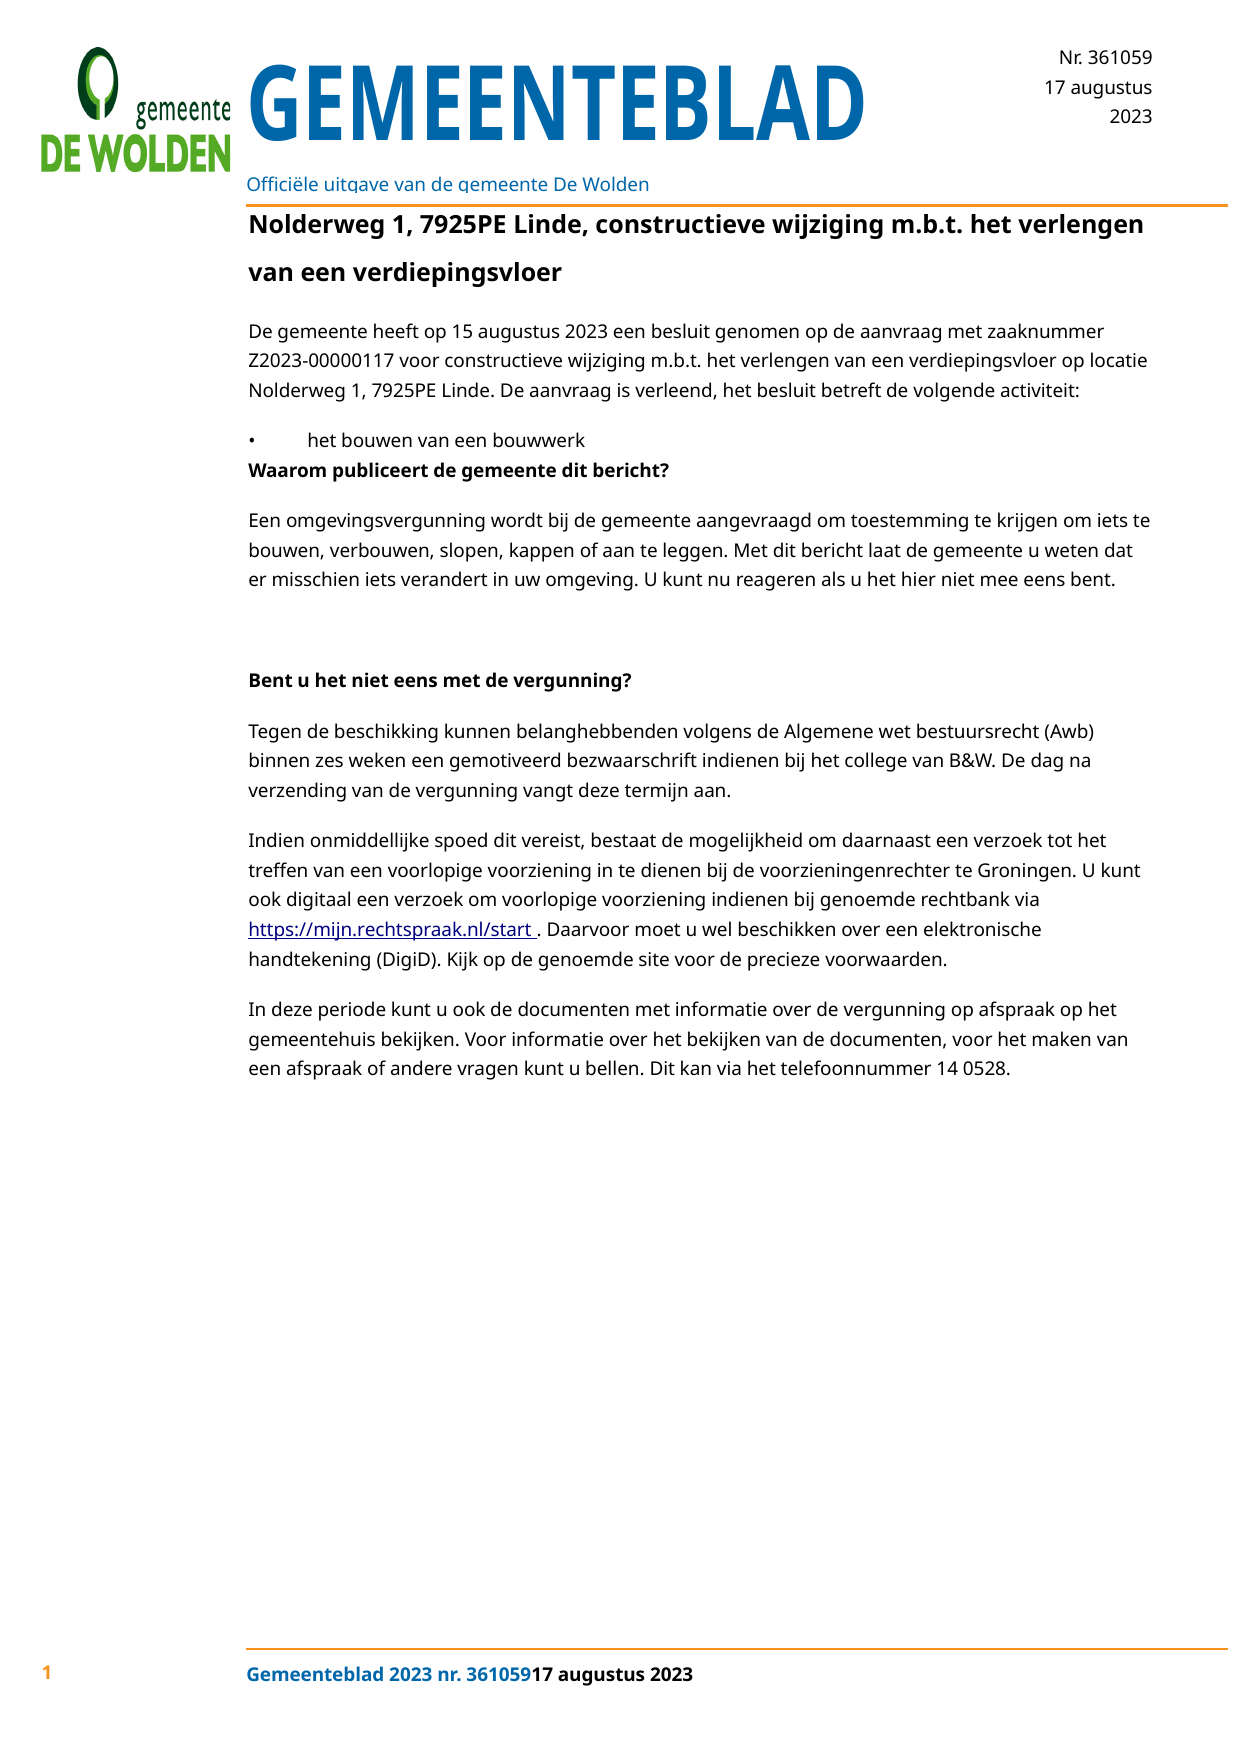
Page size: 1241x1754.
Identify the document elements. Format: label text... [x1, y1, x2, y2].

picture [41, 47, 231, 172]
text Een omgevingsvergunning wordt bij de gemeente aangevraagd om toestemming te krijgen om iets te bouwen, verbouwen, slopen, kappen of aan te leggen. Met dit bericht laat de gemeente u weten dat er misschien iets verandert in uw omgeving. U kunt nu reageren als u het hier niet mee eens bent. [248, 507, 1152, 592]
text Indien onmiddellijke spoed dit vereist, bestaat de mogelijkheid om daarnaast een verzoek tot het treffen van een voorlopige voorziening in te dienen bij de voorzieningenrechter te Groningen. U kunt ook digitaal een verzoek om voorlopige voorziening indienen bij genoemde rechtbank via https://mijn.rechtspraak.nl/start . Daarvoor moet u wel beschikken over een elektronische handtekening (DigiD). Kijk op de genoemde site voor de precieze voorwaarden. [248, 827, 1152, 972]
text De gemeente heeft op 15 augustus 2023 een besluit genomen op de aanvraag met zaaknummer Z2023-00000117 voor constructieve wijziging m.b.t. het verlengen van een verdiepingsvloer op locatie Nolderweg 1, 7925PE Linde. De aanvraag is verleend, het besluit betreft de volgende activiteit: [248, 318, 1152, 403]
text Nolderweg 1, 7925PE Linde, constructieve wijziging m.b.t. het verlengen van een verdiepingsvloer [248, 207, 1152, 288]
list het bouwen van een bouwwerk [248, 427, 1152, 453]
text Tegen de beschikking kunnen belanghebbenden volgens de Algemene wet bestuursrecht (Awb) binnen zes weken een gemotiveerd bezwaarschrift indienen bij het college van B&W. De dag na verzending van de vergunning vangt deze termijn aan. [248, 718, 1152, 803]
text Bent u het niet eens met de vergunning? [248, 667, 1152, 693]
text Waarom publiceert de gemeente dit bericht? [248, 457, 1152, 483]
text In deze periode kunt u ook de documenten met informatie over de vergunning op afspraak op het gemeentehuis bekijken. Voor informatie over het bekijken van de documenten, voor het maken van een afspraak of andere vragen kunt u bellen. Dit kan via het telefoonnummer 14 0528. [248, 996, 1152, 1081]
